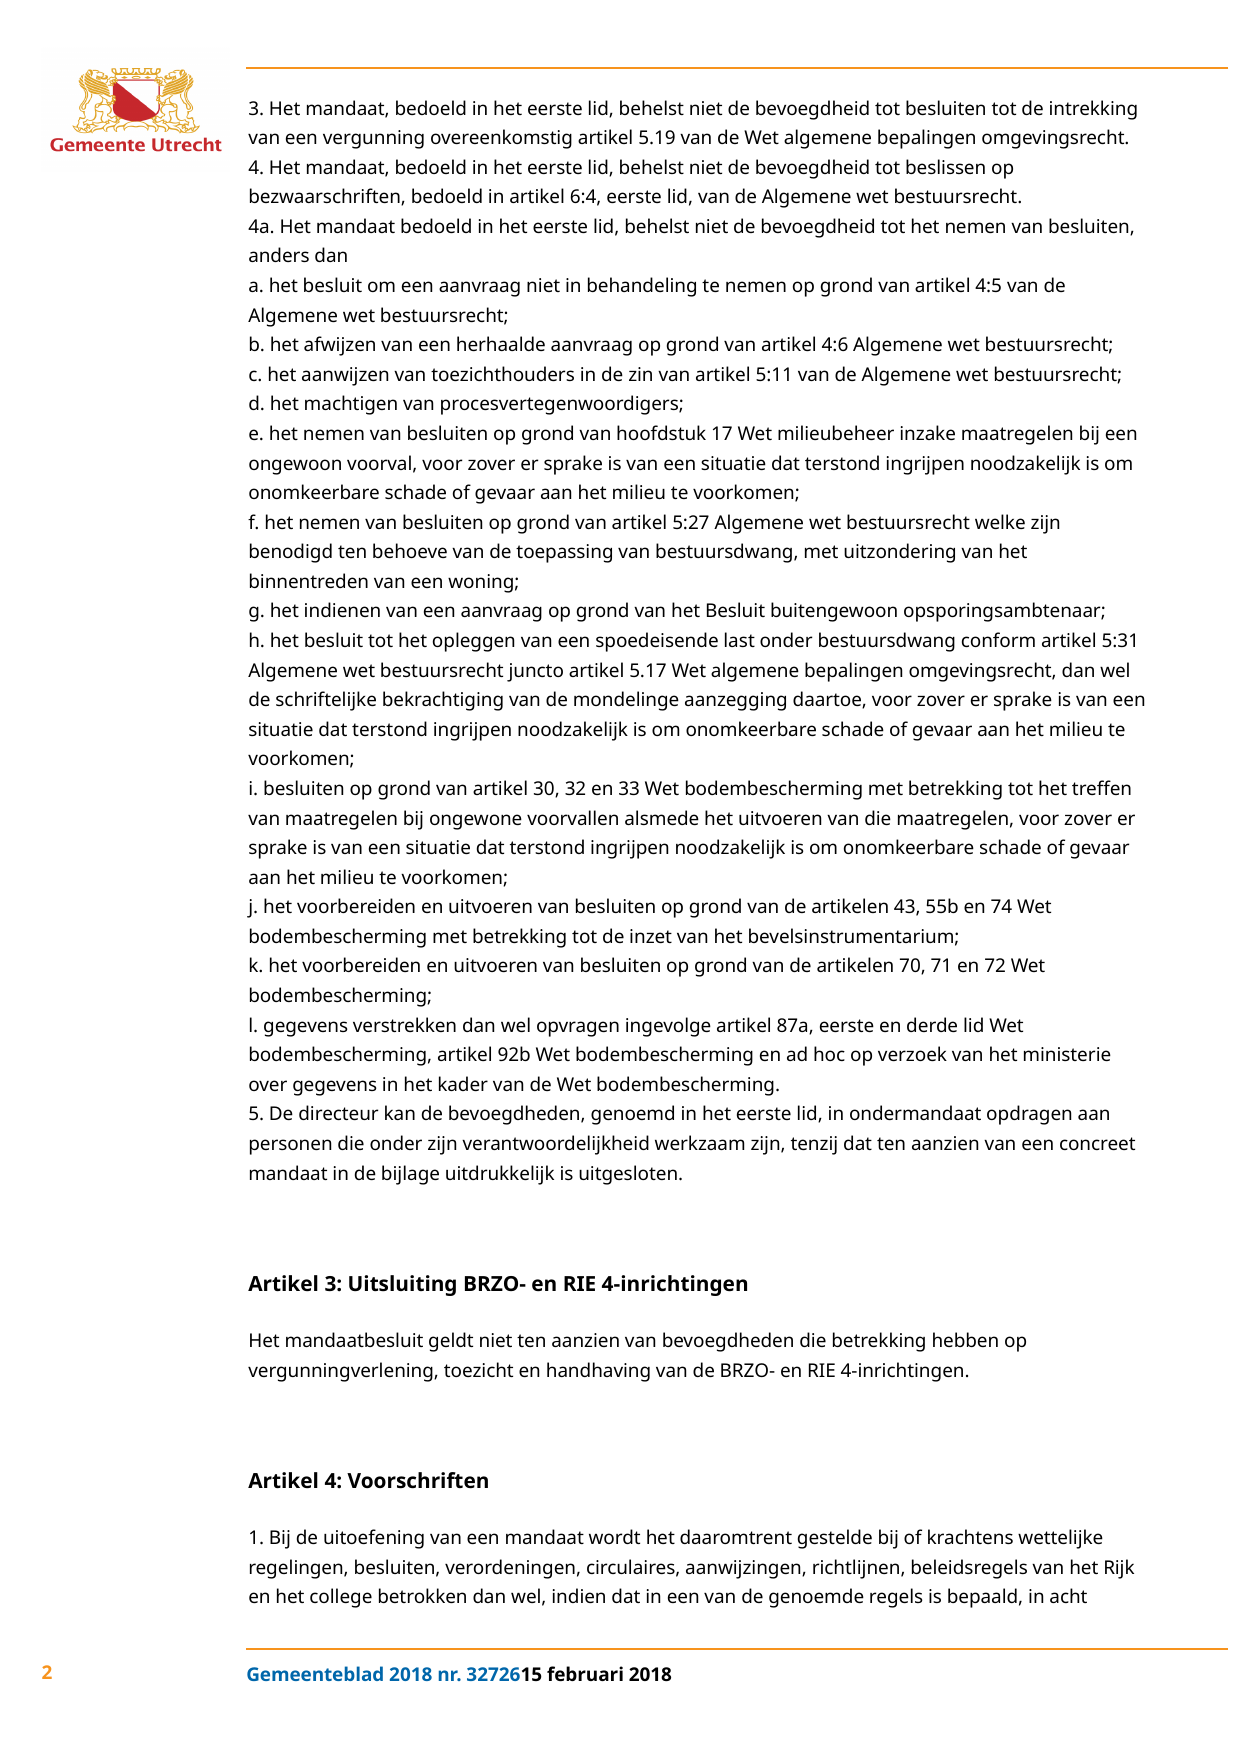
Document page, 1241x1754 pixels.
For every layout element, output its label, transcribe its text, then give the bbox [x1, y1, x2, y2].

text Het mandaatbesluit geldt niet ten aanzien van bevoegdheden die betrekking hebben op vergunningverlening, toezicht en handhaving van de BRZO- en RIE 4-inrichtingen. [248, 1327, 1152, 1383]
text Artikel 4: Voorschriften [248, 1467, 1152, 1495]
text a. het besluit om een aanvraag niet in behandeling te nemen op grond van artikel 4:5 van de Algemene wet bestuursrecht; [248, 272, 1152, 328]
text h. het besluit tot het opleggen van een spoedeisende last onder bestuursdwang conform artikel 5:31 Algemene wet bestuursrecht juncto artikel 5.17 Wet algemene bepalingen omgevingsrecht, dan wel de schriftelijke bekrachtiging van de mondelinge aanzegging daartoe, voor zover er sprake is van een situatie dat terstond ingrijpen noodzakelijk is om onomkeerbare schade of gevaar aan het milieu te voorkomen; [248, 627, 1152, 771]
text k. het voorbereiden en uitvoeren van besluiten op grond van de artikelen 70, 71 en 72 Wet bodembescherming; [248, 953, 1152, 1008]
text e. het nemen van besluiten op grond van hoofdstuk 17 Wet milieubeheer inzake maatregelen bij een ongewoon voorval, voor zover er sprake is van een situatie dat terstond ingrijpen noodzakelijk is om onomkeerbare schade of gevaar aan het milieu te voorkomen; [248, 420, 1152, 505]
text j. het voorbereiden en uitvoeren van besluiten op grond van de artikelen 43, 55b en 74 Wet bodembescherming met betrekking tot de inzet van het bevelsinstrumentarium; [248, 893, 1152, 949]
text f. het nemen van besluiten op grond van artikel 5:27 Algemene wet bestuursrecht welke zijn [248, 509, 1152, 535]
text i. besluiten op grond van artikel 30, 32 en 33 Wet bodembescherming met betrekking tot het treffen van maatregelen bij ongewone voorvallen alsmede het uitvoeren van die maatregelen, voor zover er sprake is van een situatie dat terstond ingrijpen noodzakelijk is om onomkeerbare schade of gevaar aan het milieu te voorkomen; [248, 775, 1152, 890]
text 4. Het mandaat, bedoeld in het eerste lid, behelst niet de bevoegdheid tot beslissen op bezwaarschriften, bedoeld in artikel 6:4, eerste lid, van de Algemene wet bestuursrecht. [248, 154, 1152, 209]
text d. het machtigen van procesvertegenwoordigers; [248, 391, 1152, 416]
text c. het aanwijzen van toezichthouders in de zin van artikel 5:11 van de Algemene wet bestuursrecht; [248, 361, 1152, 387]
text Artikel 3: Uitsluiting BRZO- en RIE 4-inrichtingen [248, 1269, 1152, 1298]
text 5. De directeur kan de bevoegdheden, genoemd in het eerste lid, in ondermandaat opdragen aan personen die onder zijn verantwoordelijkheid werkzaam zijn, tenzij dat ten aanzien van een concreet mandaat in de bijlage uitdrukkelijk is uitgesloten. [248, 1101, 1152, 1186]
picture [41, 47, 231, 172]
text 1. Bij de uitoefening van een mandaat wordt het daaromtrent gestelde bij of krachtens wettelijke regelingen, besluiten, verordeningen, circulaires, aanwijzingen, richtlijnen, beleidsregels van het Rijk en het college betrokken dan wel, indien dat in een van de genoemde regels is bepaald, in acht [248, 1524, 1152, 1609]
text l. gegevens verstrekken dan wel opvragen ingevolge artikel 87a, eerste en derde lid Wet bodembescherming, artikel 92b Wet bodembescherming en ad hoc op verzoek van het ministerie over gegevens in het kader van de Wet bodembescherming. [248, 1012, 1152, 1097]
text b. het afwijzen van een herhaalde aanvraag op grond van artikel 4:6 Algemene wet bestuursrecht; [248, 331, 1152, 357]
text g. het indienen van een aanvraag op grond van het Besluit buitengewoon opsporingsambtenaar; [248, 598, 1152, 623]
text 4a. Het mandaat bedoeld in het eerste lid, behelst niet de bevoegdheid tot het nemen van besluiten, anders dan [248, 213, 1152, 268]
text 3. Het mandaat, bedoeld in het eerste lid, behelst niet de bevoegdheid tot besluiten tot de intrekking van een vergunning overeenkomstig artikel 5.19 van de Wet algemene bepalingen omgevingsrecht. [248, 95, 1152, 150]
text benodigd ten behoeve van de toepassing van bestuursdwang, met uitzondering van het binnentreden van een woning; [248, 538, 1152, 594]
